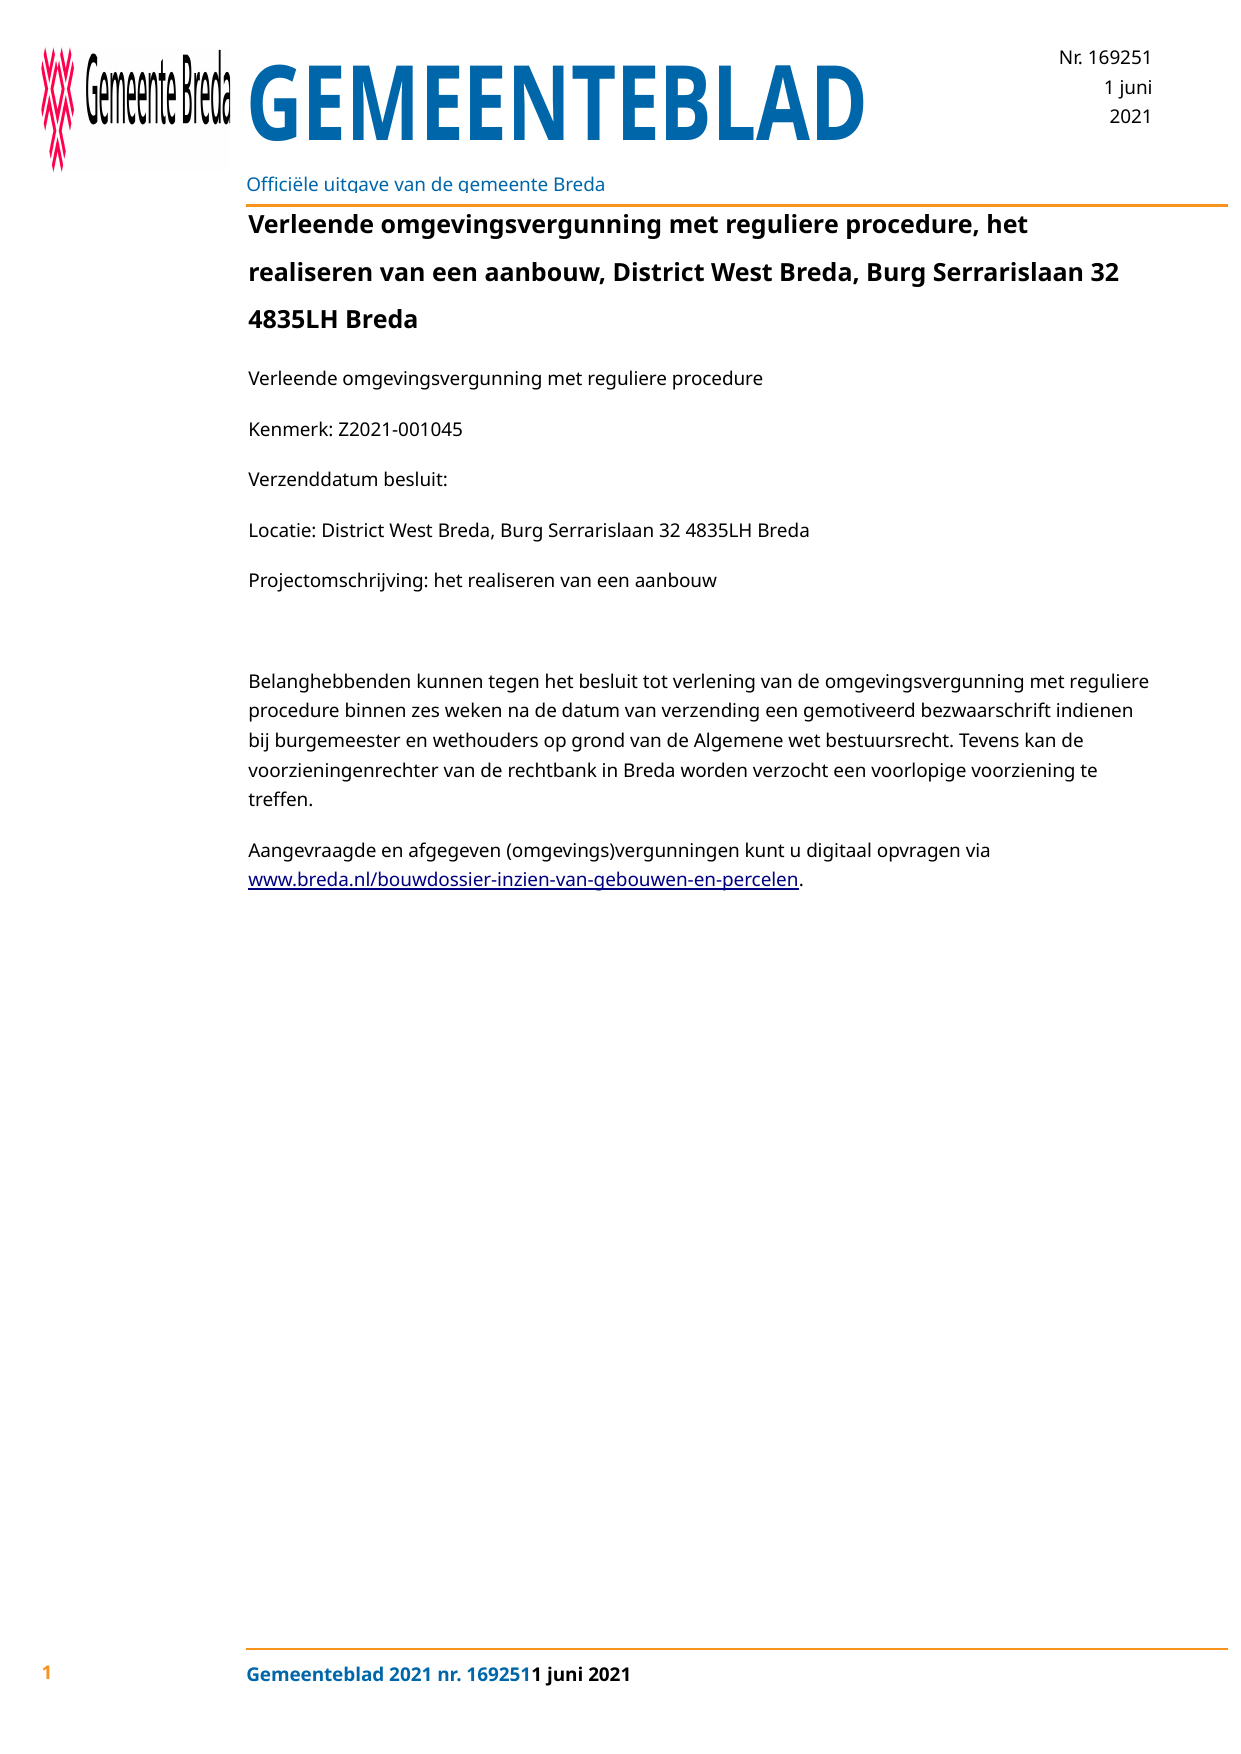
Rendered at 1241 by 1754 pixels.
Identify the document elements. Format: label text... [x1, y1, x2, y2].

text Aangevraagde en afgegeven (omgevings)vergunningen kunt u digitaal opvragen via www.breda.nl/bouwdossier-inzien-van-gebouwen-en-percelen. [248, 837, 1152, 892]
text Projectomschrijving: het realiseren van een aanbouw [248, 567, 1152, 593]
text Verzenddatum besluit: [248, 466, 1152, 492]
picture [41, 47, 231, 172]
text Verleende omgevingsvergunning met reguliere procedure [248, 366, 1152, 391]
text Kenmerk: Z2021-001045 [248, 416, 1152, 442]
text Locatie: District West Breda, Burg Serrarislaan 32 4835LH Breda [248, 517, 1152, 542]
text Verleende omgevingsvergunning met reguliere procedure, het realiseren van een aanbouw, District West Breda, Burg Serrarislaan 32 4835LH Breda [248, 207, 1152, 336]
text Belanghebbenden kunnen tegen het besluit tot verlening van de omgevingsvergunning met reguliere procedure binnen zes weken na de datum van verzending een gemotiveerd bezwaarschrift indienen bij burgemeester en wethouders op grond van de Algemene wet bestuursrecht. Tevens kan de voorzieningenrechter van de rechtbank in Breda worden verzocht een voorlopige voorziening te treffen. [248, 668, 1152, 812]
